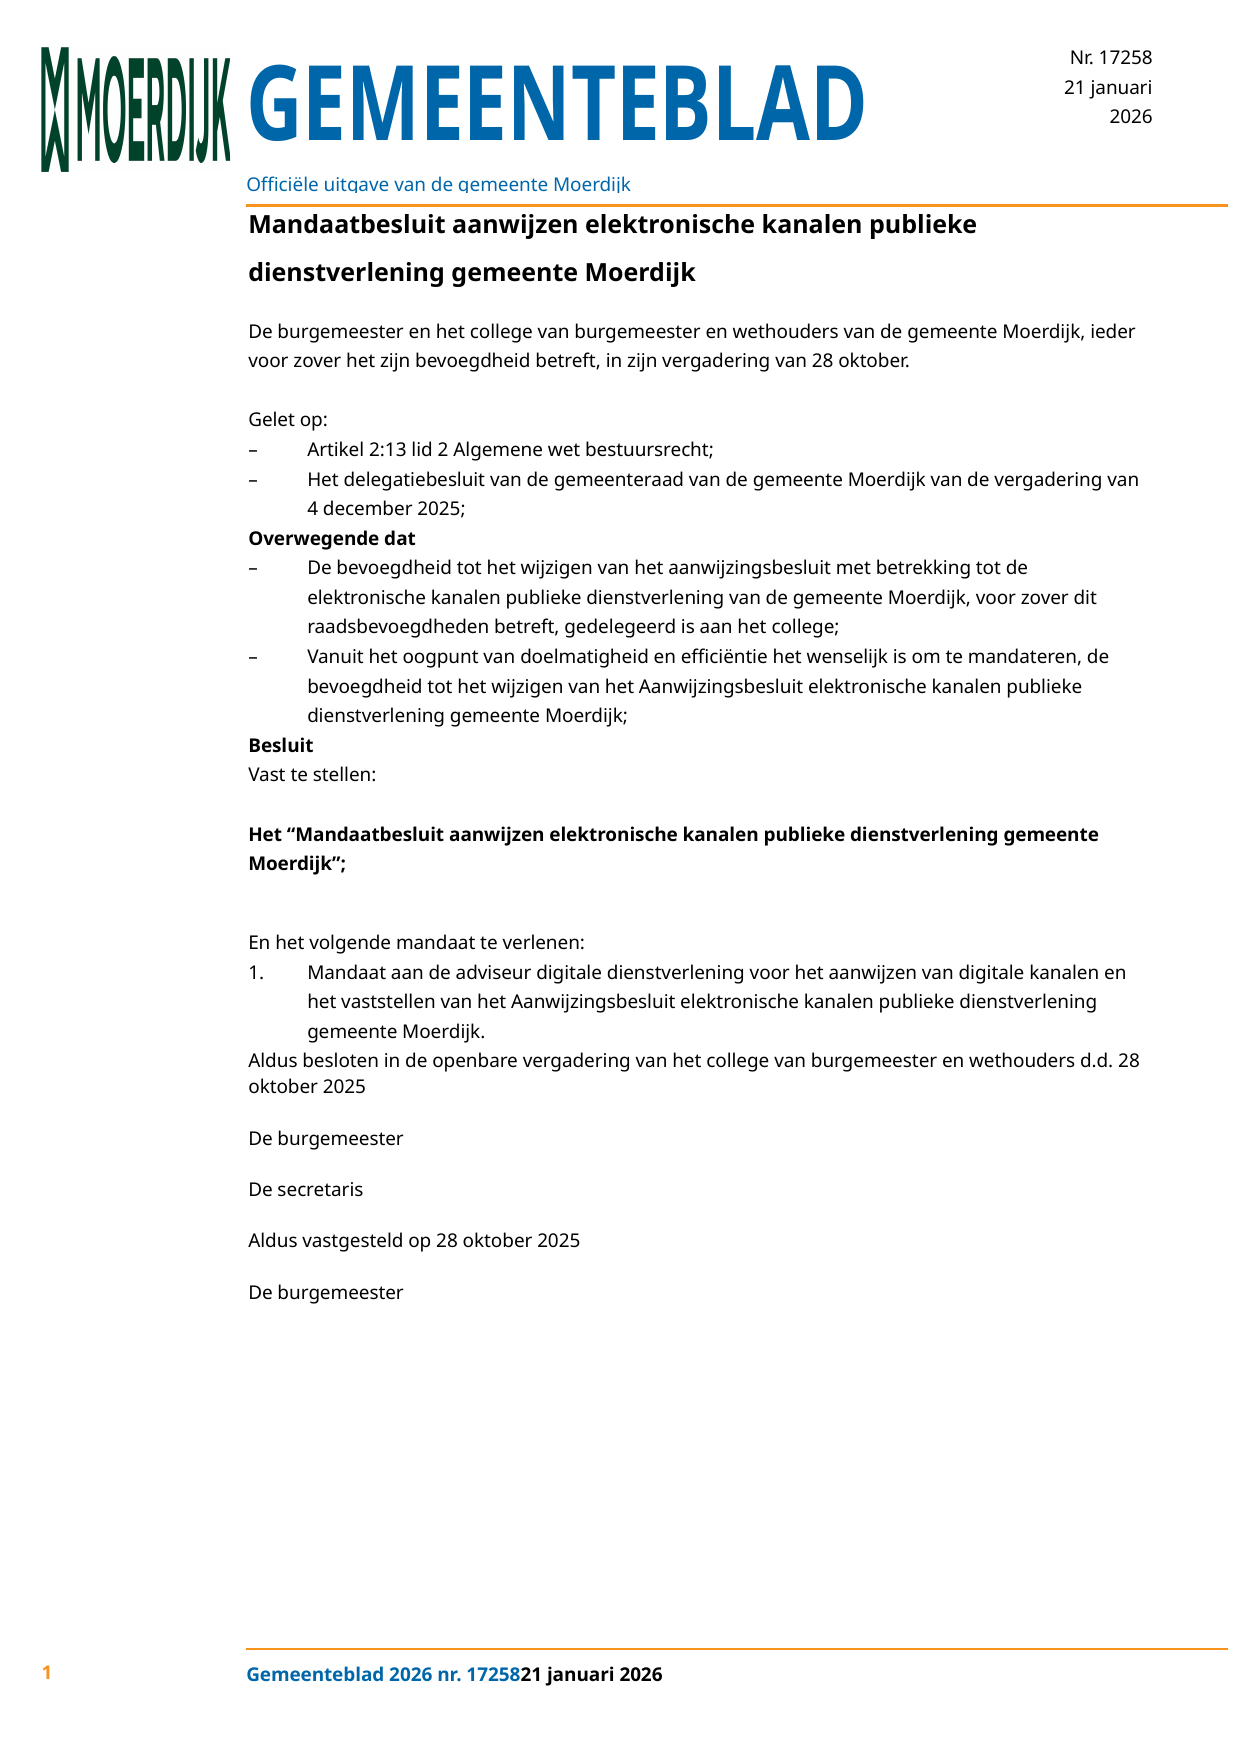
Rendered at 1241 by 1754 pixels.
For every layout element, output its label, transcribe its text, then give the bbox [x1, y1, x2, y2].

list Mandaat aan de adviseur digitale dienstverlening voor het aanwijzen van digitale kanalen en het vaststellen van het Aanwijzingsbesluit elektronische kanalen publieke dienstverlening gemeente Moerdijk. [248, 959, 1152, 1044]
text En het volgende mandaat te verlenen: [248, 929, 1152, 955]
text De burgemeester [248, 1279, 1152, 1305]
text Vast te stellen: [248, 762, 1152, 787]
list De bevoegdheid tot het wijzigen van het aanwijzingsbesluit met betrekking tot de elektronische kanalen publieke dienstverlening van de gemeente Moerdijk, voor zover dit raadsbevoegdheden betreft, gedelegeerd is aan het college; [248, 554, 1152, 639]
text Mandaatbesluit aanwijzen elektronische kanalen publieke dienstverlening gemeente Moerdijk [248, 207, 1152, 288]
text Overwegende dat [248, 525, 1152, 551]
list Artikel 2:13 lid 2 Algemene wet bestuursrecht; [248, 436, 1152, 462]
text De burgemeester en het college van burgemeester en wethouders van de gemeente Moerdijk, ieder voor zover het zijn bevoegdheid betreft, in zijn vergadering van 28 oktober. [248, 318, 1152, 373]
text Gelet op: [248, 407, 1152, 432]
text Het “Mandaatbesluit aanwijzen elektronische kanalen publieke dienstverlening gemeente Moerdijk”; [248, 821, 1152, 876]
text De burgemeester [248, 1125, 1152, 1151]
picture [41, 47, 231, 172]
text Aldus besloten in de openbare vergadering van het college van burgemeester en wethouders d.d. 28 oktober 2025 [248, 1048, 1152, 1099]
text Besluit [248, 732, 1152, 758]
text Aldus vastgesteld op 28 oktober 2025 [248, 1228, 1152, 1253]
list Het delegatiebesluit van de gemeenteraad van de gemeente Moerdijk van de vergadering van 4 december 2025; [248, 466, 1152, 521]
text De secretaris [248, 1176, 1152, 1202]
list Vanuit het oogpunt van doelmatigheid en efficiëntie het wenselijk is om te mandateren, de bevoegdheid tot het wijzigen van het Aanwijzingsbesluit elektronische kanalen publieke dienstverlening gemeente Moerdijk; [248, 643, 1152, 728]
